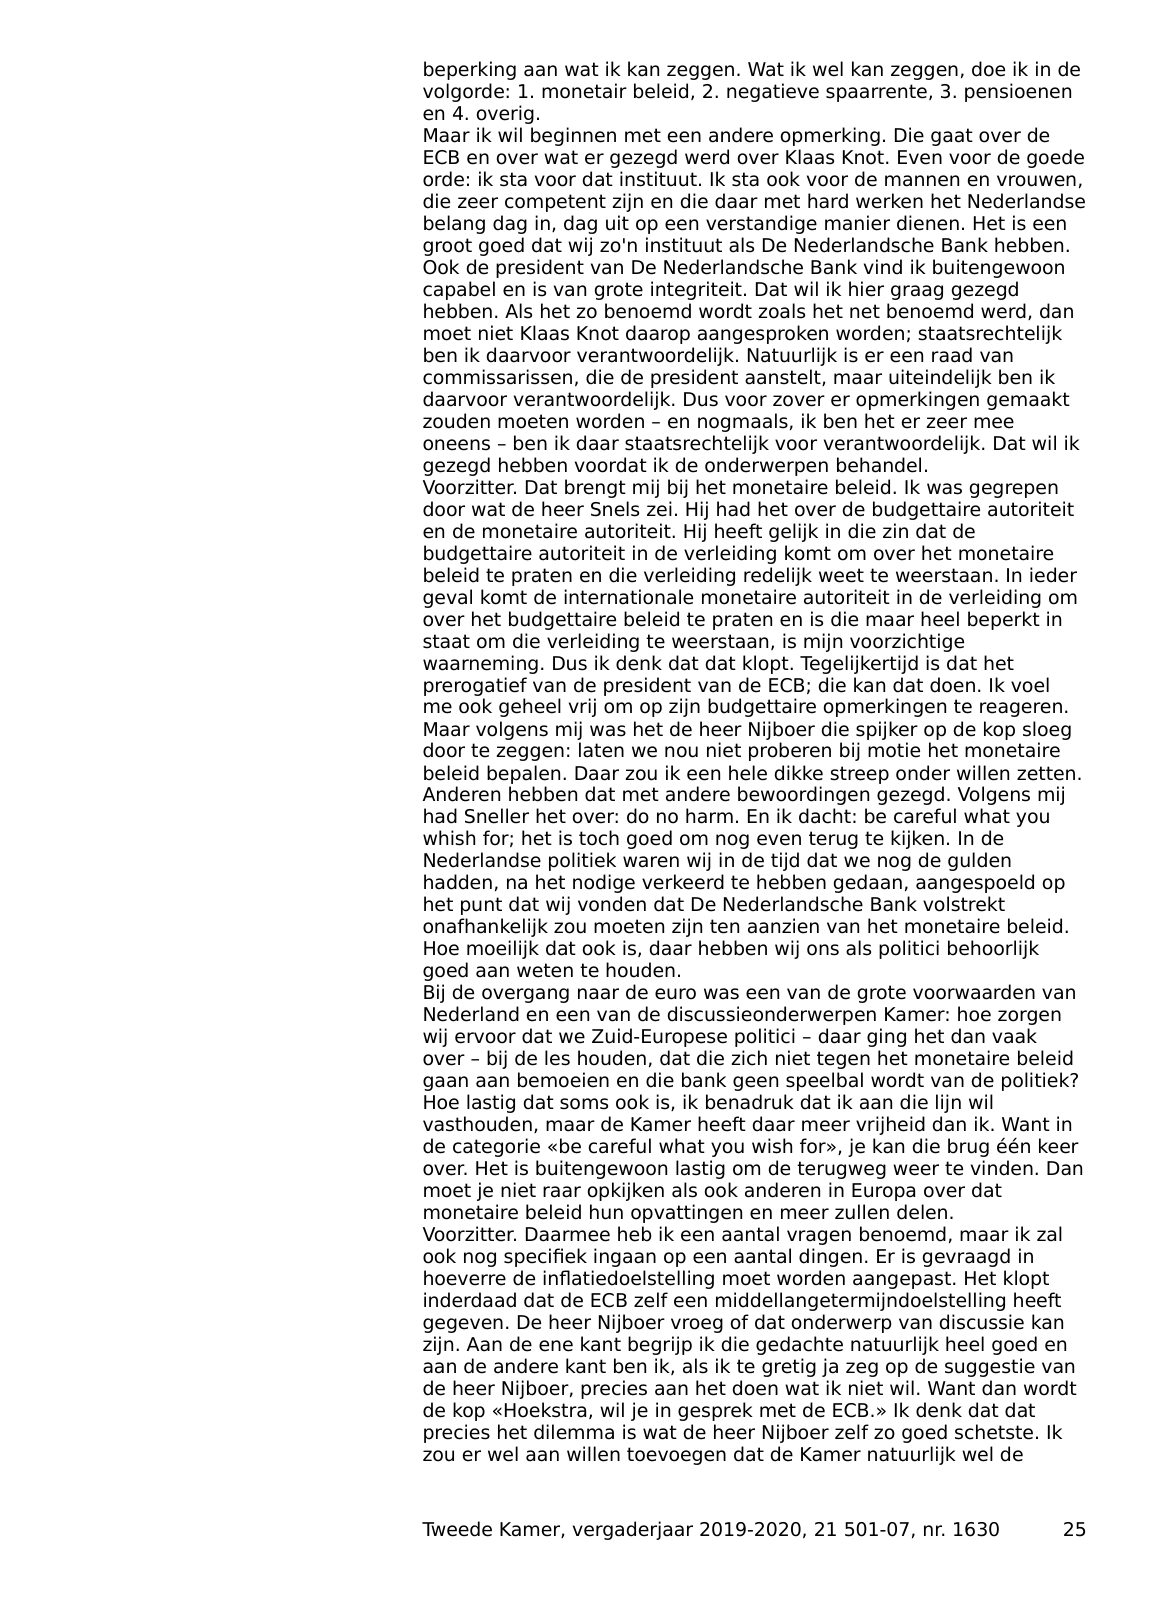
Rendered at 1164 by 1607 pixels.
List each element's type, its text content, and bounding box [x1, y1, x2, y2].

text Maar ik wil beginnen met een andere opmerking. Die gaat over de ECB en over wat er gezegd werd over Klaas Knot. Even voor de goede orde: ik sta voor dat instituut. Ik sta ook voor de mannen en vrouwen, die zeer competent zijn en die daar met hard werken het Nederlandse belang dag in, dag uit op een verstandige manier dienen. Het is een groot goed dat wij zo'n instituut als De Nederlandsche Bank hebben. Ook de president van De Nederlandsche Bank vind ik buitengewoon capabel en is van grote integriteit. Dat wil ik hier graag gezegd hebben. Als het zo benoemd wordt zoals het net benoemd werd, dan moet niet Klaas Knot daarop aangesproken worden; staatsrechtelijk ben ik daarvoor verantwoordelijk. Natuurlijk is er een raad van commissarissen, die de president aanstelt, maar uiteindelijk ben ik daarvoor verantwoordelijk. Dus voor zover er opmerkingen gemaakt zouden moeten worden – en nogmaals, ik ben het er zeer mee oneens – ben ik daar staatsrechtelijk voor verantwoordelijk. Dat wil ik gezegd hebben voordat ik de onderwerpen behandel. [422, 125, 1087, 477]
text Maar volgens mij was het de heer Nijboer die spijker op de kop sloeg door te zeggen: laten we nou niet proberen bij motie het monetaire beleid bepalen. Daar zou ik een hele dikke streep onder willen zetten. Anderen hebben dat met andere bewoordingen gezegd. Volgens mij had Sneller het over: do no harm. En ik dacht: be careful what you whish for; het is toch goed om nog even terug te kijken. In de Nederlandse politiek waren wij in de tijd dat we nog de gulden hadden, na het nodige verkeerd te hebben gedaan, aangespoeld op het punt dat wij vonden dat De Nederlandsche Bank volstrekt onafhankelijk zou moeten zijn ten aanzien van het monetaire beleid. Hoe moeilijk dat ook is, daar hebben wij ons als politici behoorlijk goed aan weten te houden. [422, 718, 1087, 982]
text Bij de overgang naar de euro was een van de grote voorwaarden van Nederland en een van de discussieonderwerpen Kamer: hoe zorgen wij ervoor dat we Zuid-Europese politici – daar ging het dan vaak over – bij de les houden, dat die zich niet tegen het monetaire beleid gaan aan bemoeien en die bank geen speelbal wordt van de politiek? Hoe lastig dat soms ook is, ik benadruk dat ik aan die lijn wil vasthouden, maar de Kamer heeft daar meer vrijheid dan ik. Want in de categorie «be careful what you wish for», je kan die brug één keer over. Het is buitengewoon lastig om de terugweg weer te vinden. Dan moet je niet raar opkijken als ook anderen in Europa over dat monetaire beleid hun opvattingen en meer zullen delen. [422, 982, 1087, 1224]
text Voorzitter. Daarmee heb ik een aantal vragen benoemd, maar ik zal ook nog specifiek ingaan op een aantal dingen. Er is gevraagd in hoeverre de inflatiedoelstelling moet worden aangepast. Het klopt inderdaad dat de ECB zelf een middellangetermijndoelstelling heeft gegeven. De heer Nijboer vroeg of dat onderwerp van discussie kan zijn. Aan de ene kant begrijp ik die gedachte natuurlijk heel goed en aan de andere kant ben ik, als ik te gretig ja zeg op de suggestie van de heer Nijboer, precies aan het doen wat ik niet wil. Want dan wordt de kop «Hoekstra, wil je in gesprek met de ECB.» Ik denk dat dat precies het dilemma is wat de heer Nijboer zelf zo goed schetste. Ik zou er wel aan willen toevoegen dat de Kamer natuurlijk wel de [422, 1224, 1087, 1466]
text Voorzitter. Dat brengt mij bij het monetaire beleid. Ik was gegrepen door wat de heer Snels zei. Hij had het over de budgettaire autoriteit en de monetaire autoriteit. Hij heeft gelijk in die zin dat de budgettaire autoriteit in de verleiding komt om over het monetaire beleid te praten en die verleiding redelijk weet te weerstaan. In ieder geval komt de internationale monetaire autoriteit in de verleiding om over het budgettaire beleid te praten en is die maar heel beperkt in staat om die verleiding te weerstaan, is mijn voorzichtige waarneming. Dus ik denk dat dat klopt. Tegelijkertijd is dat het prerogatief van de president van de ECB; die kan dat doen. Ik voel me ook geheel vrij om op zijn budgettaire opmerkingen te reageren. [422, 477, 1087, 718]
text beperking aan wat ik kan zeggen. Wat ik wel kan zeggen, doe ik in de volgorde: 1. monetair beleid, 2. negatieve spaarrente, 3. pensioenen en 4. overig. [422, 59, 1087, 125]
